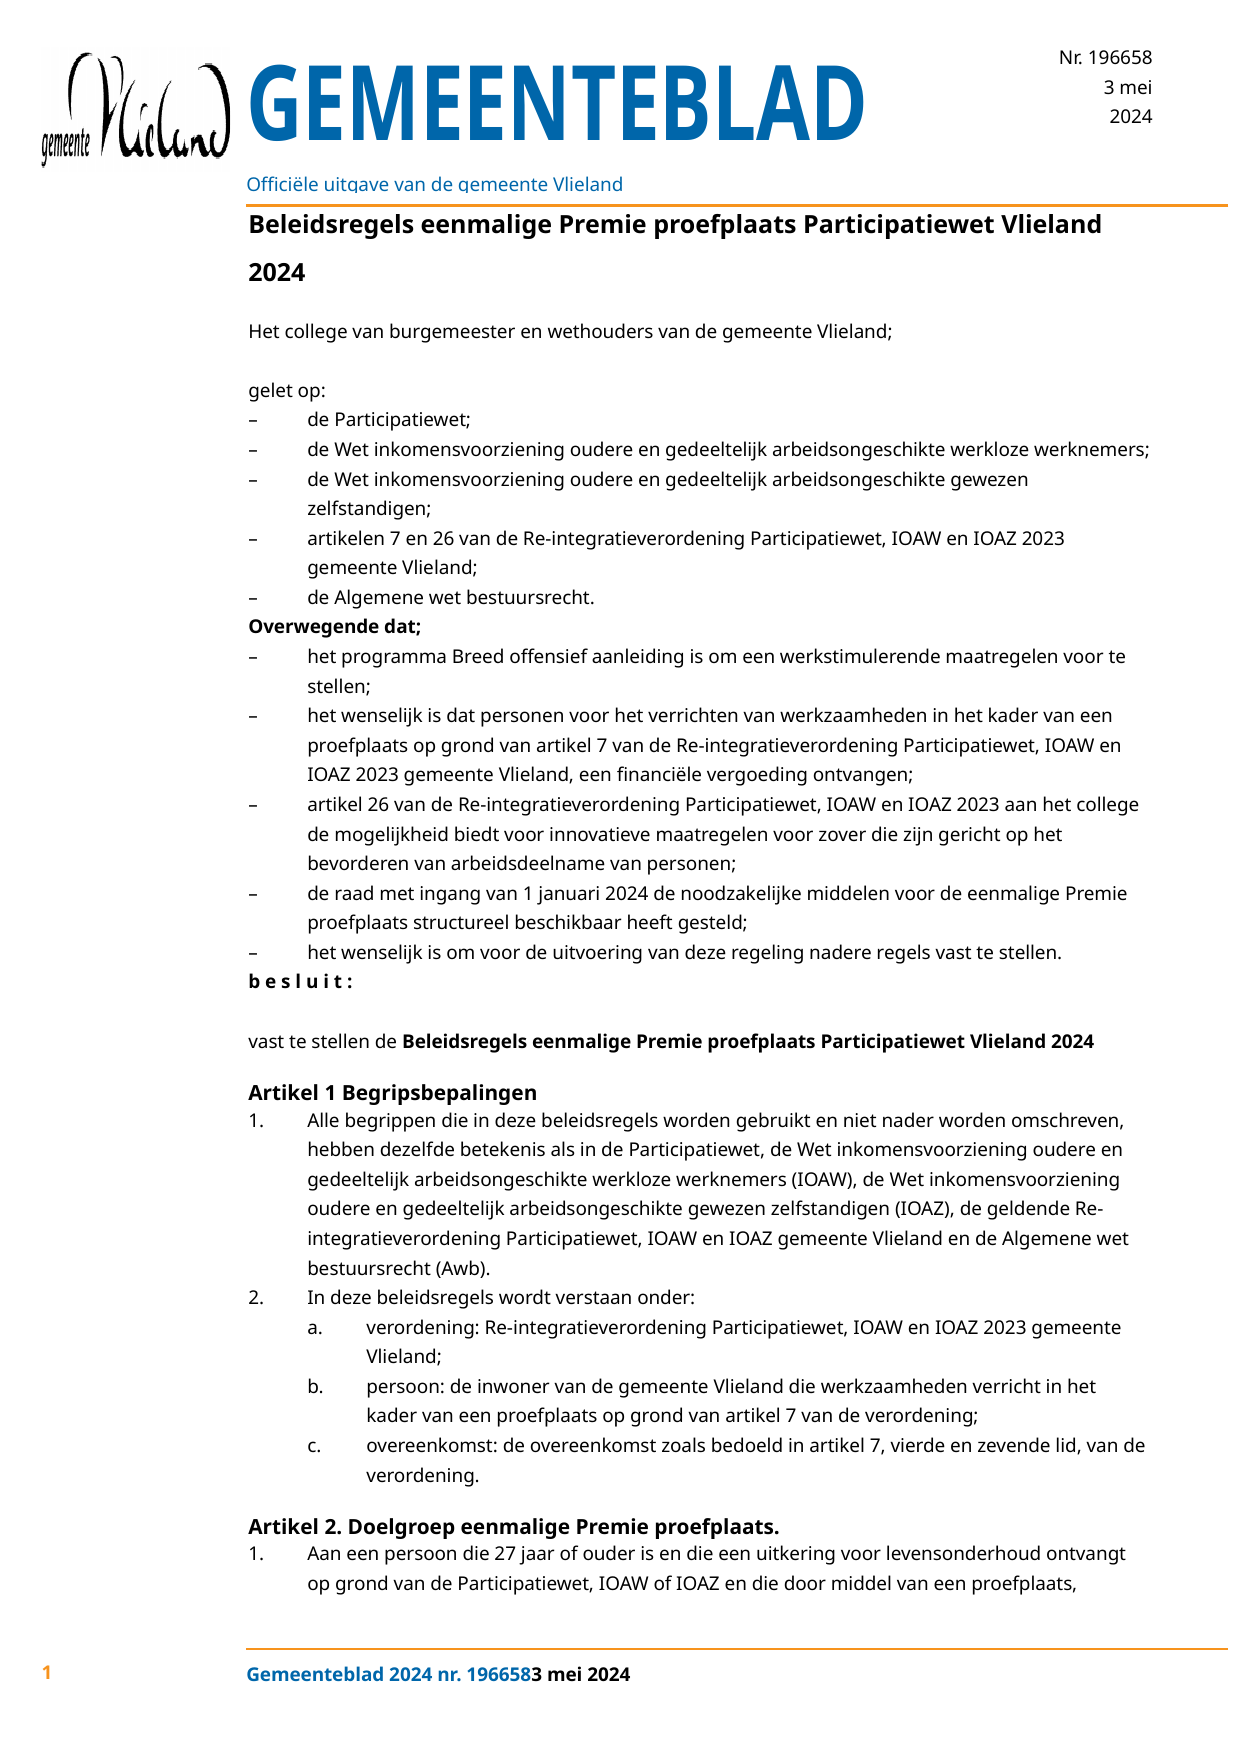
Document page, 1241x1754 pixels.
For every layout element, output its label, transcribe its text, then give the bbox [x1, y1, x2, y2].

list persoon: de inwoner van de gemeente Vlieland die werkzaamheden verricht in het kader van een proefplaats op grond van artikel 7 van de verordening; [307, 1373, 1152, 1428]
list In deze beleidsregels wordt verstaan onder: [248, 1284, 1152, 1310]
list artikelen 7 en 26 van de Re-integratieverordening Participatiewet, IOAW en IOAZ 2023 gemeente Vlieland; [248, 525, 1152, 580]
text Overwegende dat; [248, 614, 1152, 639]
text gelet op: [248, 377, 1152, 403]
list de raad met ingang van 1 januari 2024 de noodzakelijke middelen voor de eenmalige Premie proefplaats structureel beschikbaar heeft gesteld; [248, 880, 1152, 935]
list het wenselijk is dat personen voor het verrichten van werkzaamheden in het kader van een proefplaats op grond van artikel 7 van de Re-integratieverordening Participatiewet, IOAW en IOAZ 2023 gemeente Vlieland, een financiële vergoeding ontvangen; [248, 702, 1152, 787]
text b e s l u i t : [248, 969, 1152, 994]
list Alle begrippen die in deze beleidsregels worden gebruikt en niet nader worden omschreven, hebben dezelfde betekenis als in de Participatiewet, de Wet inkomensvoorziening oudere en gedeeltelijk arbeidsongeschikte werkloze werknemers (IOAW), de Wet inkomensvoorziening oudere en gedeeltelijk arbeidsongeschikte gewezen zelfstandigen (IOAZ), de geldende Re-integratieverordening Participatiewet, IOAW en IOAZ gemeente Vlieland en de Algemene wet bestuursrecht (Awb). [248, 1107, 1152, 1280]
list artikel 26 van de Re-integratieverordening Participatiewet, IOAW en IOAZ 2023 aan het college de mogelijkheid biedt voor innovatieve maatregelen voor zover die zijn gericht op het bevorderen van arbeidsdeelname van personen; [248, 791, 1152, 876]
list de Wet inkomensvoorziening oudere en gedeeltelijk arbeidsongeschikte gewezen zelfstandigen; [248, 466, 1152, 521]
text vast te stellen de Beleidsregels eenmalige Premie proefplaats Participatiewet Vlieland 2024 [248, 1028, 1152, 1054]
list het programma Breed offensief aanleiding is om een werkstimulerende maatregelen voor te stellen; [248, 643, 1152, 699]
list het wenselijk is om voor de uitvoering van deze regeling nadere regels vast te stellen. [248, 939, 1152, 965]
text Het college van burgemeester en wethouders van de gemeente Vlieland; [248, 318, 1152, 344]
list de Algemene wet bestuursrecht. [248, 584, 1152, 610]
list overeenkomst: de overeenkomst zoals bedoeld in artikel 7, vierde en zevende lid, van de verordening. [307, 1432, 1152, 1487]
list Aan een persoon die 27 jaar of ouder is en die een uitkering voor levensonderhoud ontvangt op grond van de Participatiewet, IOAW of IOAZ en die door middel van een proefplaats, [248, 1541, 1152, 1596]
picture [41, 47, 231, 172]
list de Participatiewet; [248, 407, 1152, 432]
text Artikel 2. Doelgroep eenmalige Premie proefplaats. [248, 1512, 1152, 1541]
text Artikel 1 Begripsbepalingen [248, 1078, 1152, 1107]
list de Wet inkomensvoorziening oudere en gedeeltelijk arbeidsongeschikte werkloze werknemers; [248, 436, 1152, 462]
list verordening: Re-integratieverordening Participatiewet, IOAW en IOAZ 2023 gemeente Vlieland; [307, 1314, 1152, 1369]
text Beleidsregels eenmalige Premie proefplaats Participatiewet Vlieland 2024 [248, 207, 1152, 288]
